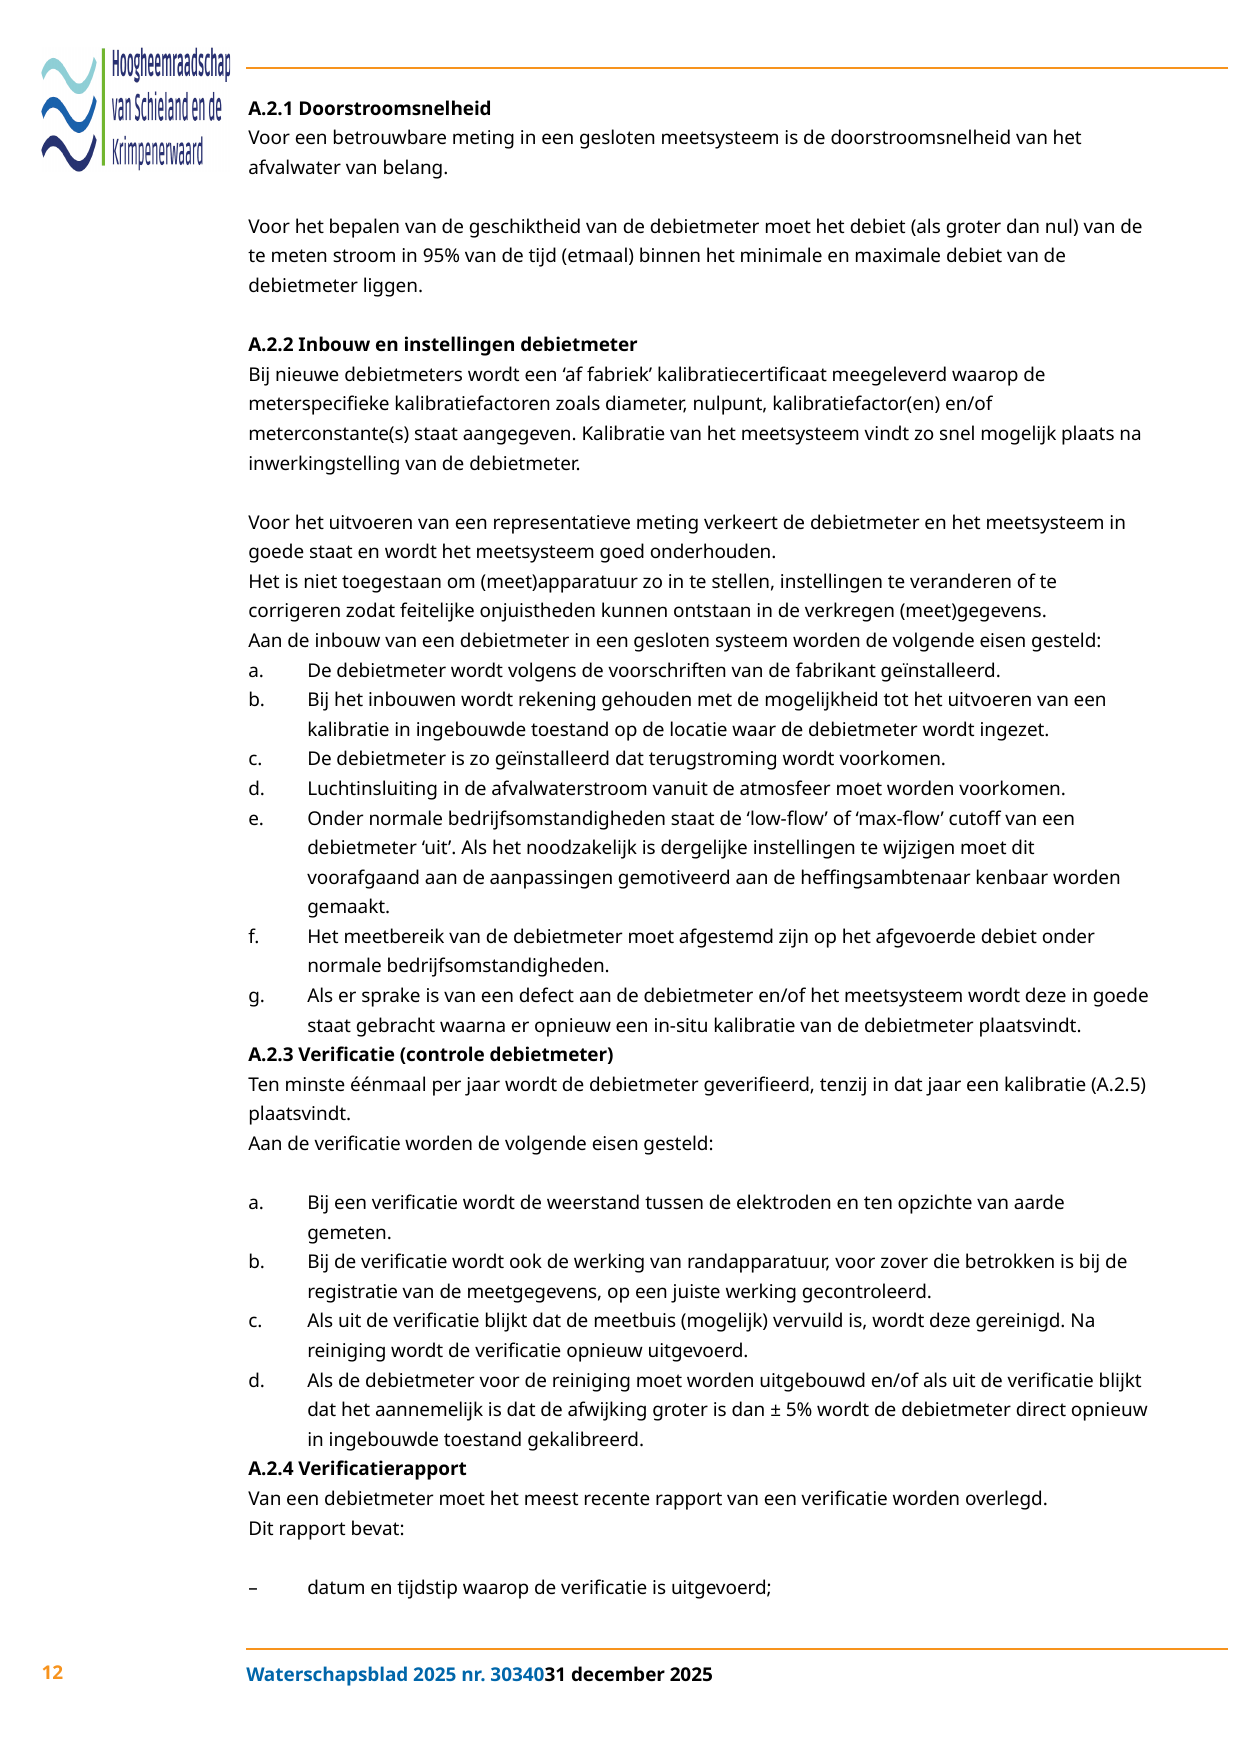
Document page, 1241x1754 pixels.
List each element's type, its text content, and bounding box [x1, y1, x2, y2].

text A.2.4 Verificatierapport [248, 1456, 1152, 1481]
list Luchtinsluiting in de afvalwaterstroom vanuit de atmosfeer moet worden voorkomen. [248, 775, 1152, 801]
list datum en tijdstip waarop de verificatie is uitgevoerd; [248, 1574, 1152, 1600]
list Het meetbereik van de debietmeter moet afgestemd zijn op het afgevoerde debiet onder normale bedrijfsomstandigheden. [248, 923, 1152, 978]
list Bij de verificatie wordt ook de werking van randapparatuur, voor zover die betrokken is bij de registratie van de meetgegevens, op een juiste werking gecontroleerd. [248, 1248, 1152, 1304]
text A.2.3 Verificatie (controle debietmeter) [248, 1041, 1152, 1067]
text Bij nieuwe debietmeters wordt een ‘af fabriek’ kalibratiecertificaat meegeleverd waarop de meterspecifieke kalibratiefactoren zoals diameter, nulpunt, kalibratiefactor(en) en/of meterconstante(s) staat aangegeven. Kalibratie van het meetsysteem vindt zo snel mogelijk plaats na inwerkingstelling van de debietmeter. [248, 361, 1152, 476]
text Ten minste éénmaal per jaar wordt de debietmeter geverifieerd, tenzij in dat jaar een kalibratie (A.2.5) plaatsvindt. [248, 1071, 1152, 1126]
text Het is niet toegestaan om (meet)apparatuur zo in te stellen, instellingen te veranderen of te corrigeren zodat feitelijke onjuistheden kunnen ontstaan in de verkregen (meet)gegevens. [248, 568, 1152, 623]
text Aan de verificatie worden de volgende eisen gesteld: [248, 1130, 1152, 1156]
picture [41, 47, 231, 172]
text Aan de inbouw van een debietmeter in een gesloten systeem worden de volgende eisen gesteld: [248, 627, 1152, 653]
list Bij een verificatie wordt de weerstand tussen de elektroden en ten opzichte van aarde gemeten. [248, 1189, 1152, 1245]
list Als uit de verificatie blijkt dat de meetbuis (mogelijk) vervuild is, wordt deze gereinigd. Na reiniging wordt de verificatie opnieuw uitgevoerd. [248, 1308, 1152, 1363]
list De debietmeter is zo geïnstalleerd dat terugstroming wordt voorkomen. [248, 746, 1152, 771]
text Voor het uitvoeren van een representatieve meting verkeert de debietmeter en het meetsysteem in goede staat en wordt het meetsysteem goed onderhouden. [248, 509, 1152, 564]
list Als er sprake is van een defect aan de debietmeter en/of het meetsysteem wordt deze in goede staat gebracht waarna er opnieuw een in-situ kalibratie van de debietmeter plaatsvindt. [248, 982, 1152, 1038]
list Bij het inbouwen wordt rekening gehouden met de mogelijkheid tot het uitvoeren van een kalibratie in ingebouwde toestand op de locatie waar de debietmeter wordt ingezet. [248, 686, 1152, 742]
text Voor een betrouwbare meting in een gesloten meetsysteem is de doorstroomsnelheid van het afvalwater van belang. [248, 124, 1152, 180]
text A.2.1 Doorstroomsnelheid [248, 95, 1152, 121]
list Onder normale bedrijfsomstandigheden staat de ‘low-flow’ of ‘max-flow’ cutoff van een debietmeter ‘uit’. Als het noodzakelijk is dergelijke instellingen te wijzigen moet dit voorafgaand aan de aanpassingen gemotiveerd aan de heffingsambtenaar kenbaar worden gemaakt. [248, 805, 1152, 919]
text Voor het bepalen van de geschiktheid van de debietmeter moet het debiet (als groter dan nul) van de te meten stroom in 95% van de tijd (etmaal) binnen het minimale en maximale debiet van de debietmeter liggen. [248, 213, 1152, 298]
text Van een debietmeter moet het meest recente rapport van een verificatie worden overlegd. [248, 1485, 1152, 1511]
list Als de debietmeter voor de reiniging moet worden uitgebouwd en/of als uit de verificatie blijkt dat het aannemelijk is dat de afwijking groter is dan ± 5% wordt de debietmeter direct opnieuw in ingebouwde toestand gekalibreerd. [248, 1367, 1152, 1452]
list De debietmeter wordt volgens de voorschriften van de fabrikant geïnstalleerd. [248, 657, 1152, 683]
text Dit rapport bevat: [248, 1515, 1152, 1541]
text A.2.2 Inbouw en instellingen debietmeter [248, 331, 1152, 357]
